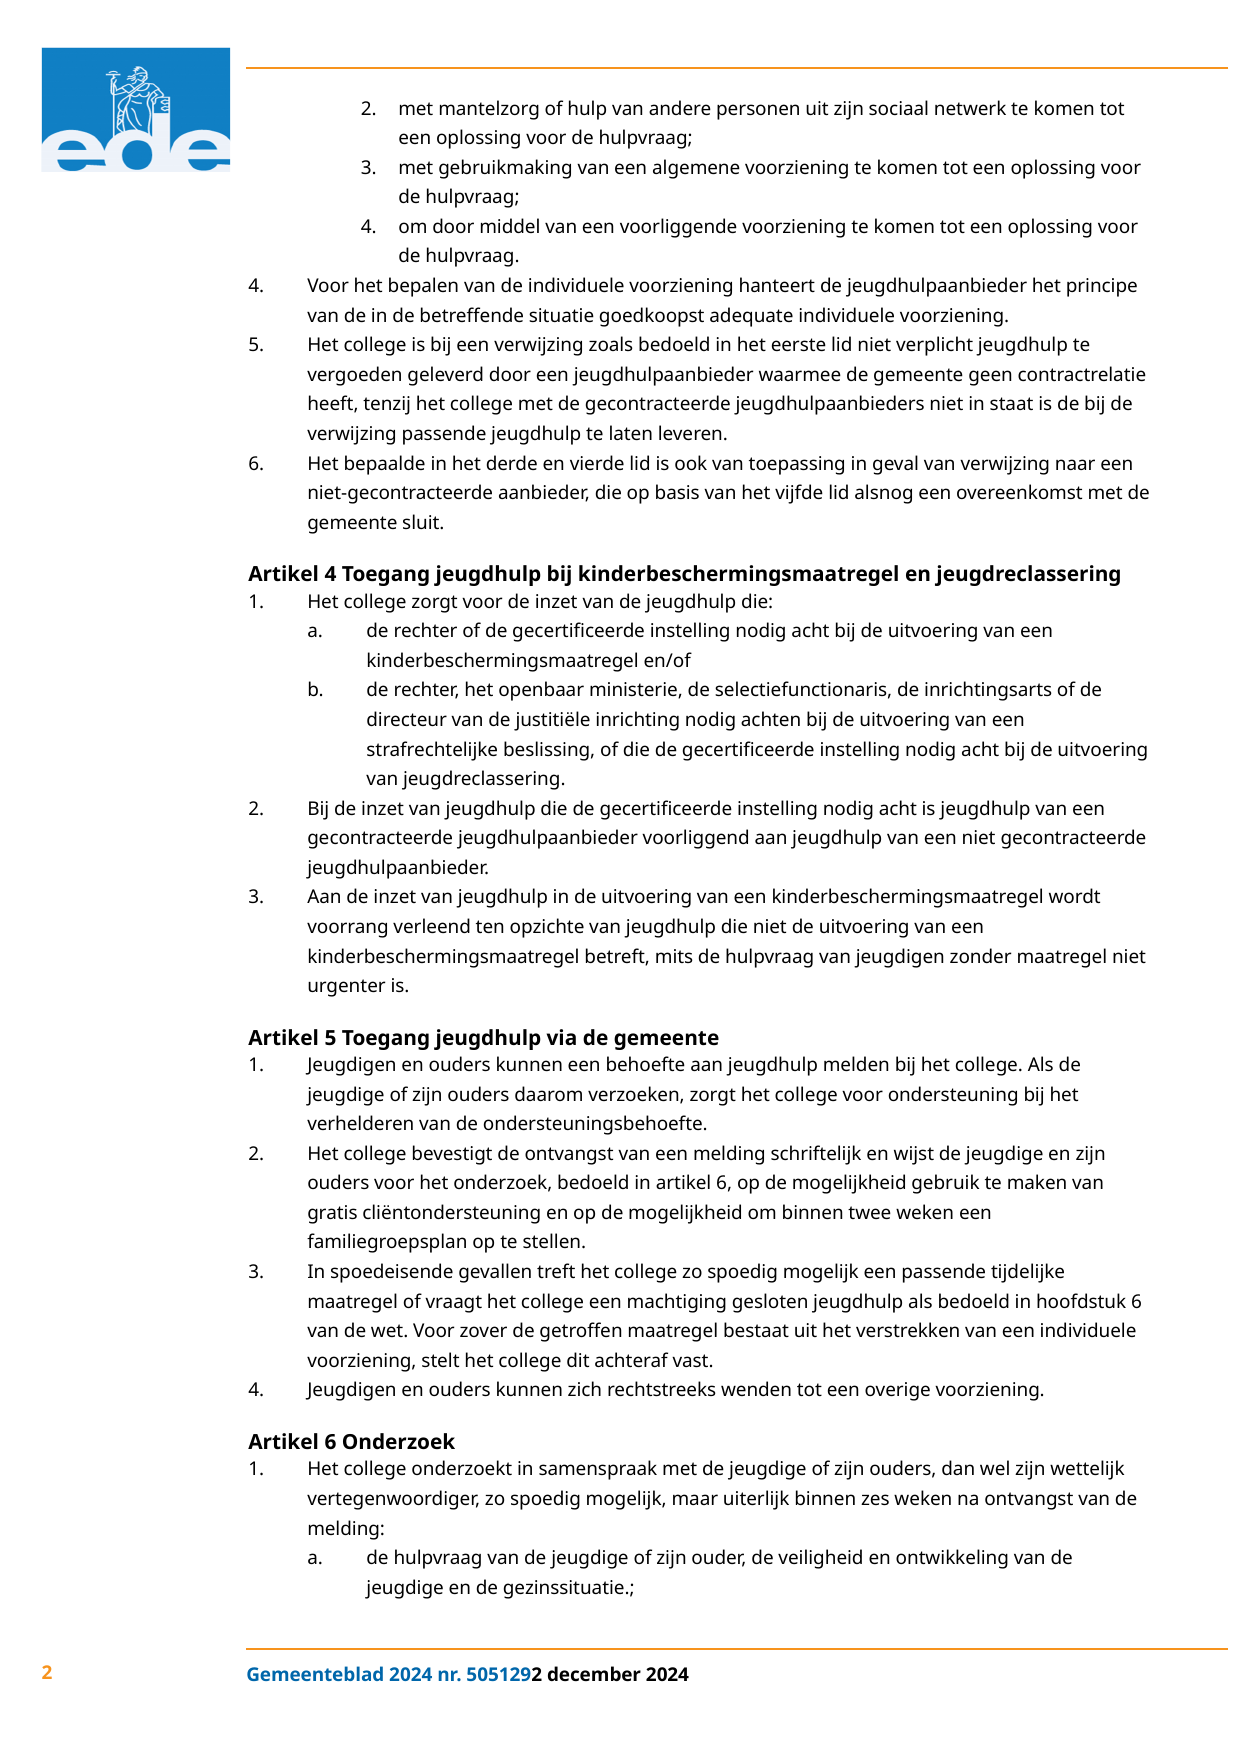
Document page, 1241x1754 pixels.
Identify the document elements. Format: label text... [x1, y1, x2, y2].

list met mantelzorg of hulp van andere personen uit zijn sociaal netwerk te komen tot een oplossing voor de hulpvraag; [361, 95, 1152, 150]
text Artikel 5 Toegang jeugdhulp via de gemeente [248, 1023, 1152, 1051]
list Het college is bij een verwijzing zoals bedoeld in het eerste lid niet verplicht jeugdhulp te vergoeden geleverd door een jeugdhulpaanbieder waarmee de gemeente geen contractrelatie heeft, tenzij het college met de gecontracteerde jeugdhulpaanbieders niet in staat is de bij de verwijzing passende jeugdhulp te laten leveren. [248, 331, 1152, 446]
list Jeugdigen en ouders kunnen een behoefte aan jeugdhulp melden bij het college. Als de jeugdige of zijn ouders daarom verzoeken, zorgt het college voor ondersteuning bij het verhelderen van de ondersteuningsbehoefte. [248, 1051, 1152, 1136]
text Artikel 6 Onderzoek [248, 1427, 1152, 1456]
list Jeugdigen en ouders kunnen zich rechtstreeks wenden tot een overige voorziening. [248, 1377, 1152, 1402]
list met gebruikmaking van een algemene voorziening te komen tot een oplossing voor de hulpvraag; [361, 154, 1152, 209]
list de hulpvraag van de jeugdige of zijn ouder, de veiligheid en ontwikkeling van de jeugdige en de gezinssituatie.; [307, 1544, 1152, 1599]
picture [41, 47, 231, 172]
list Bij de inzet van jeugdhulp die de gecertificeerde instelling nodig acht is jeugdhulp van een gecontracteerde jeugdhulpaanbieder voorliggend aan jeugdhulp van een niet gecontracteerde jeugdhulpaanbieder. [248, 795, 1152, 880]
list om door middel van een voorliggende voorziening te komen tot een oplossing voor de hulpvraag. [361, 213, 1152, 268]
list Aan de inzet van jeugdhulp in de uitvoering van een kinderbeschermingsmaatregel wordt voorrang verleend ten opzichte van jeugdhulp die niet de uitvoering van een kinderbeschermingsmaatregel betreft, mits de hulpvraag van jeugdigen zonder maatregel niet urgenter is. [248, 884, 1152, 998]
list de rechter, het openbaar ministerie, de selectiefunctionaris, de inrichtingsarts of de directeur van de justitiële inrichting nodig achten bij de uitvoering van een strafrechtelijke beslissing, of die de gecertificeerde instelling nodig acht bij de uitvoering van jeugdreclassering. [307, 677, 1152, 791]
list Het college zorgt voor de inzet van de jeugdhulp die: [248, 588, 1152, 613]
list de rechter of de gecertificeerde instelling nodig acht bij de uitvoering van een kinderbeschermingsmaatregel en/of [307, 617, 1152, 673]
list In spoedeisende gevallen treft het college zo spoedig mogelijk een passende tijdelijke maatregel of vraagt het college een machtiging gesloten jeugdhulp als bedoeld in hoofdstuk 6 van de wet. Voor zover de getroffen maatregel bestaat uit het verstrekken van een individuele voorziening, stelt het college dit achteraf vast. [248, 1258, 1152, 1373]
list Het bepaalde in het derde en vierde lid is ook van toepassing in geval van verwijzing naar een niet-gecontracteerde aanbieder, die op basis van het vijfde lid alsnog een overeenkomst met de gemeente sluit. [248, 450, 1152, 535]
text Artikel 4 Toegang jeugdhulp bij kinderbeschermingsmaatregel en jeugdreclassering [248, 559, 1152, 588]
list Voor het bepalen van de individuele voorziening hanteert de jeugdhulpaanbieder het principe van de in de betreffende situatie goedkoopst adequate individuele voorziening. [248, 272, 1152, 328]
list Het college bevestigt de ontvangst van een melding schriftelijk en wijst de jeugdige en zijn ouders voor het onderzoek, bedoeld in artikel 6, op de mogelijkheid gebruik te maken van gratis cliëntondersteuning en op de mogelijkheid om binnen twee weken een familiegroepsplan op te stellen. [248, 1140, 1152, 1254]
list Het college onderzoekt in samenspraak met de jeugdige of zijn ouders, dan wel zijn wettelijk vertegenwoordiger, zo spoedig mogelijk, maar uiterlijk binnen zes weken na ontvangst van de melding: [248, 1456, 1152, 1540]
